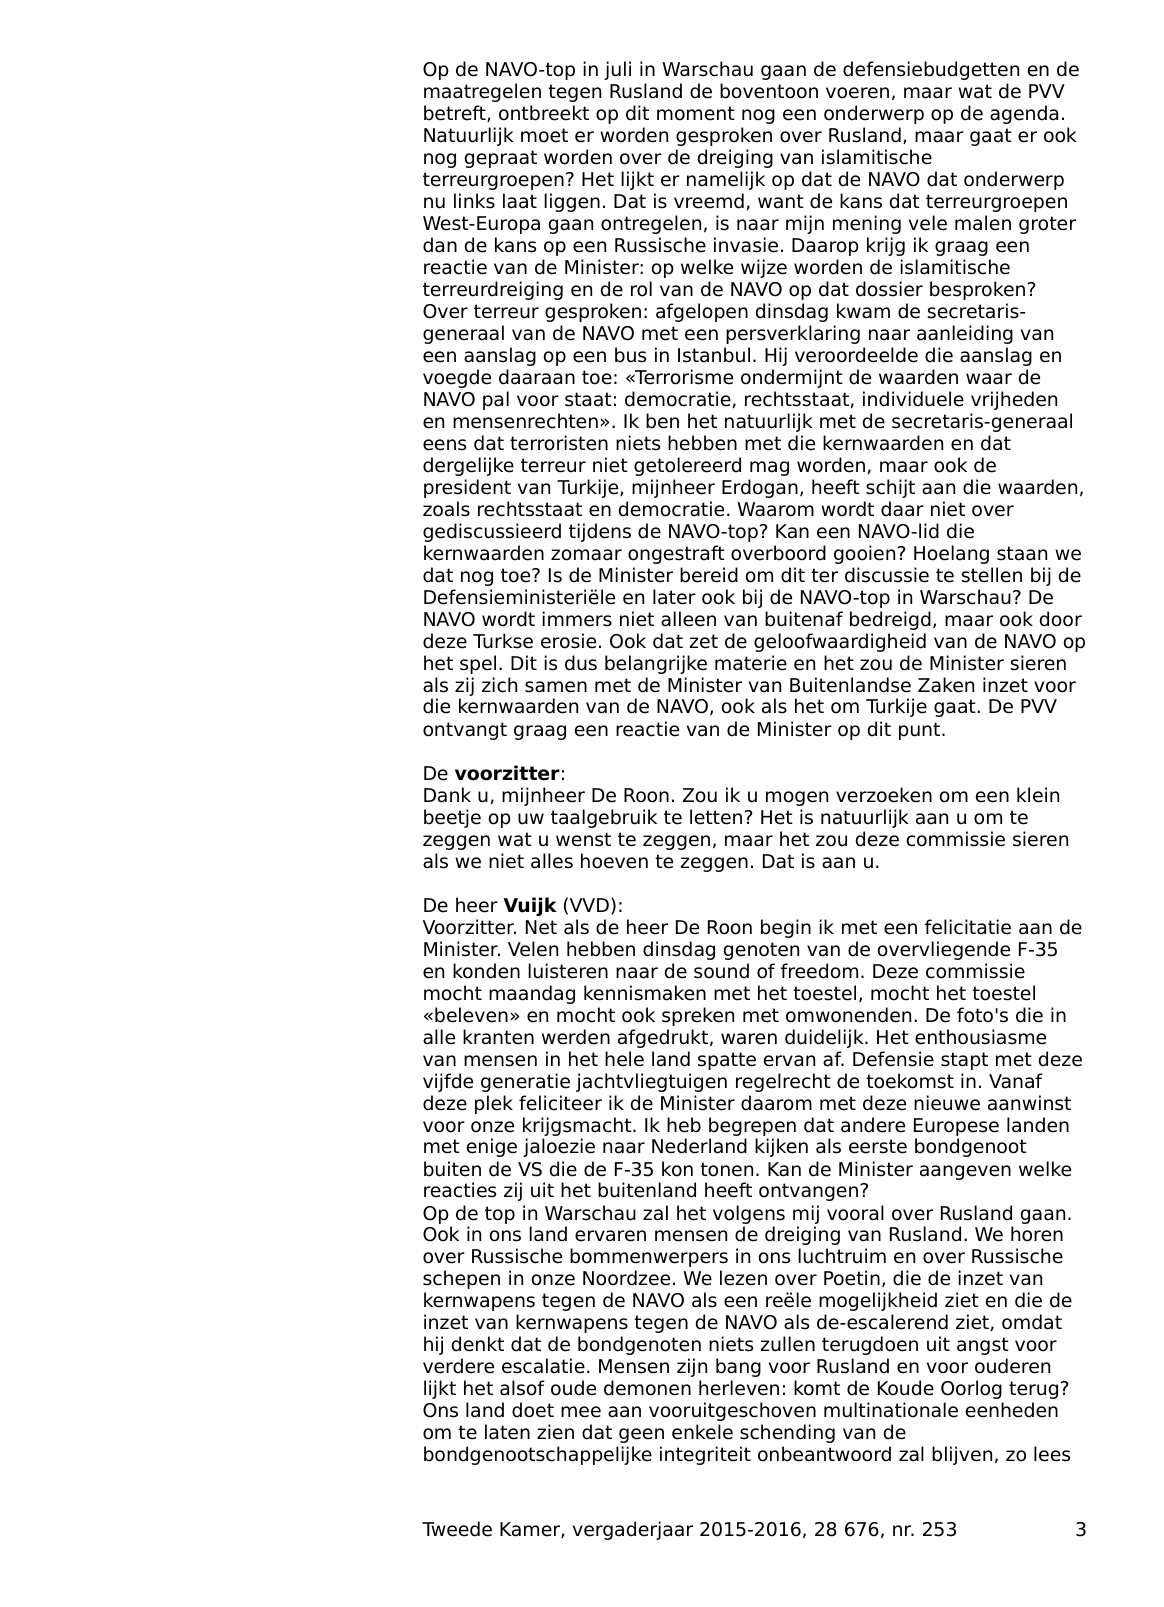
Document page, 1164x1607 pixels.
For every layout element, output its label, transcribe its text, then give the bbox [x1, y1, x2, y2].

text Op de NAVO-top in juli in Warschau gaan de defensiebudgetten en de maatregelen tegen Rusland de boventoon voeren, maar wat de PVV betreft, ontbreekt op dit moment nog een onderwerp op de agenda. Natuurlijk moet er worden gesproken over Rusland, maar gaat er ook nog gepraat worden over de dreiging van islamitische terreurgroepen? Het lijkt er namelijk op dat de NAVO dat onderwerp nu links laat liggen. Dat is vreemd, want de kans dat terreurgroepen West-Europa gaan ontregelen, is naar mijn mening vele malen groter dan de kans op een Russische invasie. Daarop krijg ik graag een reactie van de Minister: op welke wijze worden de islamitische terreurdreiging en de rol van de NAVO op dat dossier besproken? [422, 59, 1087, 301]
text Dank u, mijnheer De Roon. Zou ik u mogen verzoeken om een klein beetje op uw taalgebruik te letten? Het is natuurlijk aan u om te zeggen wat u wenst te zeggen, maar het zou deze commissie sieren als we niet alles hoeven te zeggen. Dat is aan u. [422, 784, 1087, 872]
text Op de top in Warschau zal het volgens mij vooral over Rusland gaan. Ook in ons land ervaren mensen de dreiging van Rusland. We horen over Russische bommenwerpers in ons luchtruim en over Russische schepen in onze Noordzee. We lezen over Poetin, die de inzet van kernwapens tegen de NAVO als een reële mogelijkheid ziet en die de inzet van kernwapens tegen de NAVO als de-escalerend ziet, omdat hij denkt dat de bondgenoten niets zullen terugdoen uit angst voor verdere escalatie. Mensen zijn bang voor Rusland en voor ouderen lijkt het alsof oude demonen herleven: komt de Koude Oorlog terug? Ons land doet mee aan vooruitgeschoven multinationale eenheden om te laten zien dat geen enkele schending van de bondgenootschappelijke integriteit onbeantwoord zal blijven, zo lees [422, 1202, 1087, 1466]
text De heer Vuijk (VVD): [422, 895, 1087, 917]
text De voorzitter: [422, 763, 1087, 784]
text Over terreur gesproken: afgelopen dinsdag kwam de secretaris-generaal van de NAVO met een persverklaring naar aanleiding van een aanslag op een bus in Istanbul. Hij veroordeelde die aanslag en voegde daaraan toe: «Terrorisme ondermijnt de waarden waar de NAVO pal voor staat: democratie, rechtsstaat, individuele vrijheden en mensenrechten». Ik ben het natuurlijk met de secretaris-generaal eens dat terroristen niets hebben met die kernwaarden en dat dergelijke terreur niet getolereerd mag worden, maar ook de president van Turkije, mijnheer Erdogan, heeft schijt aan die waarden, zoals rechtsstaat en democratie. Waarom wordt daar niet over gediscussieerd tijdens de NAVO-top? Kan een NAVO-lid die kernwaarden zomaar ongestraft overboord gooien? Hoelang staan we dat nog toe? Is de Minister bereid om dit ter discussie te stellen bij de Defensieministeriële en later ook bij de NAVO-top in Warschau? De NAVO wordt immers niet alleen van buitenaf bedreigd, maar ook door deze Turkse erosie. Ook dat zet de geloofwaardigheid van de NAVO op het spel. Dit is dus belangrijke materie en het zou de Minister sieren als zij zich samen met de Minister van Buitenlandse Zaken inzet voor die kernwaarden van de NAVO, ook als het om Turkije gaat. De PVV ontvangt graag een reactie van de Minister op dit punt. [422, 301, 1087, 740]
text Voorzitter. Net als de heer De Roon begin ik met een felicitatie aan de Minister. Velen hebben dinsdag genoten van de overvliegende F-35 en konden luisteren naar de sound of freedom. Deze commissie mocht maandag kennismaken met het toestel, mocht het toestel «beleven» en mocht ook spreken met omwonenden. De foto's die in alle kranten werden afgedrukt, waren duidelijk. Het enthousiasme van mensen in het hele land spatte ervan af. Defensie stapt met deze vijfde generatie jachtvliegtuigen regelrecht de toekomst in. Vanaf deze plek feliciteer ik de Minister daarom met deze nieuwe aanwinst voor onze krijgsmacht. Ik heb begrepen dat andere Europese landen met enige jaloezie naar Nederland kijken als eerste bondgenoot buiten de VS die de F-35 kon tonen. Kan de Minister aangeven welke reacties zij uit het buitenland heeft ontvangen? [422, 917, 1087, 1202]
